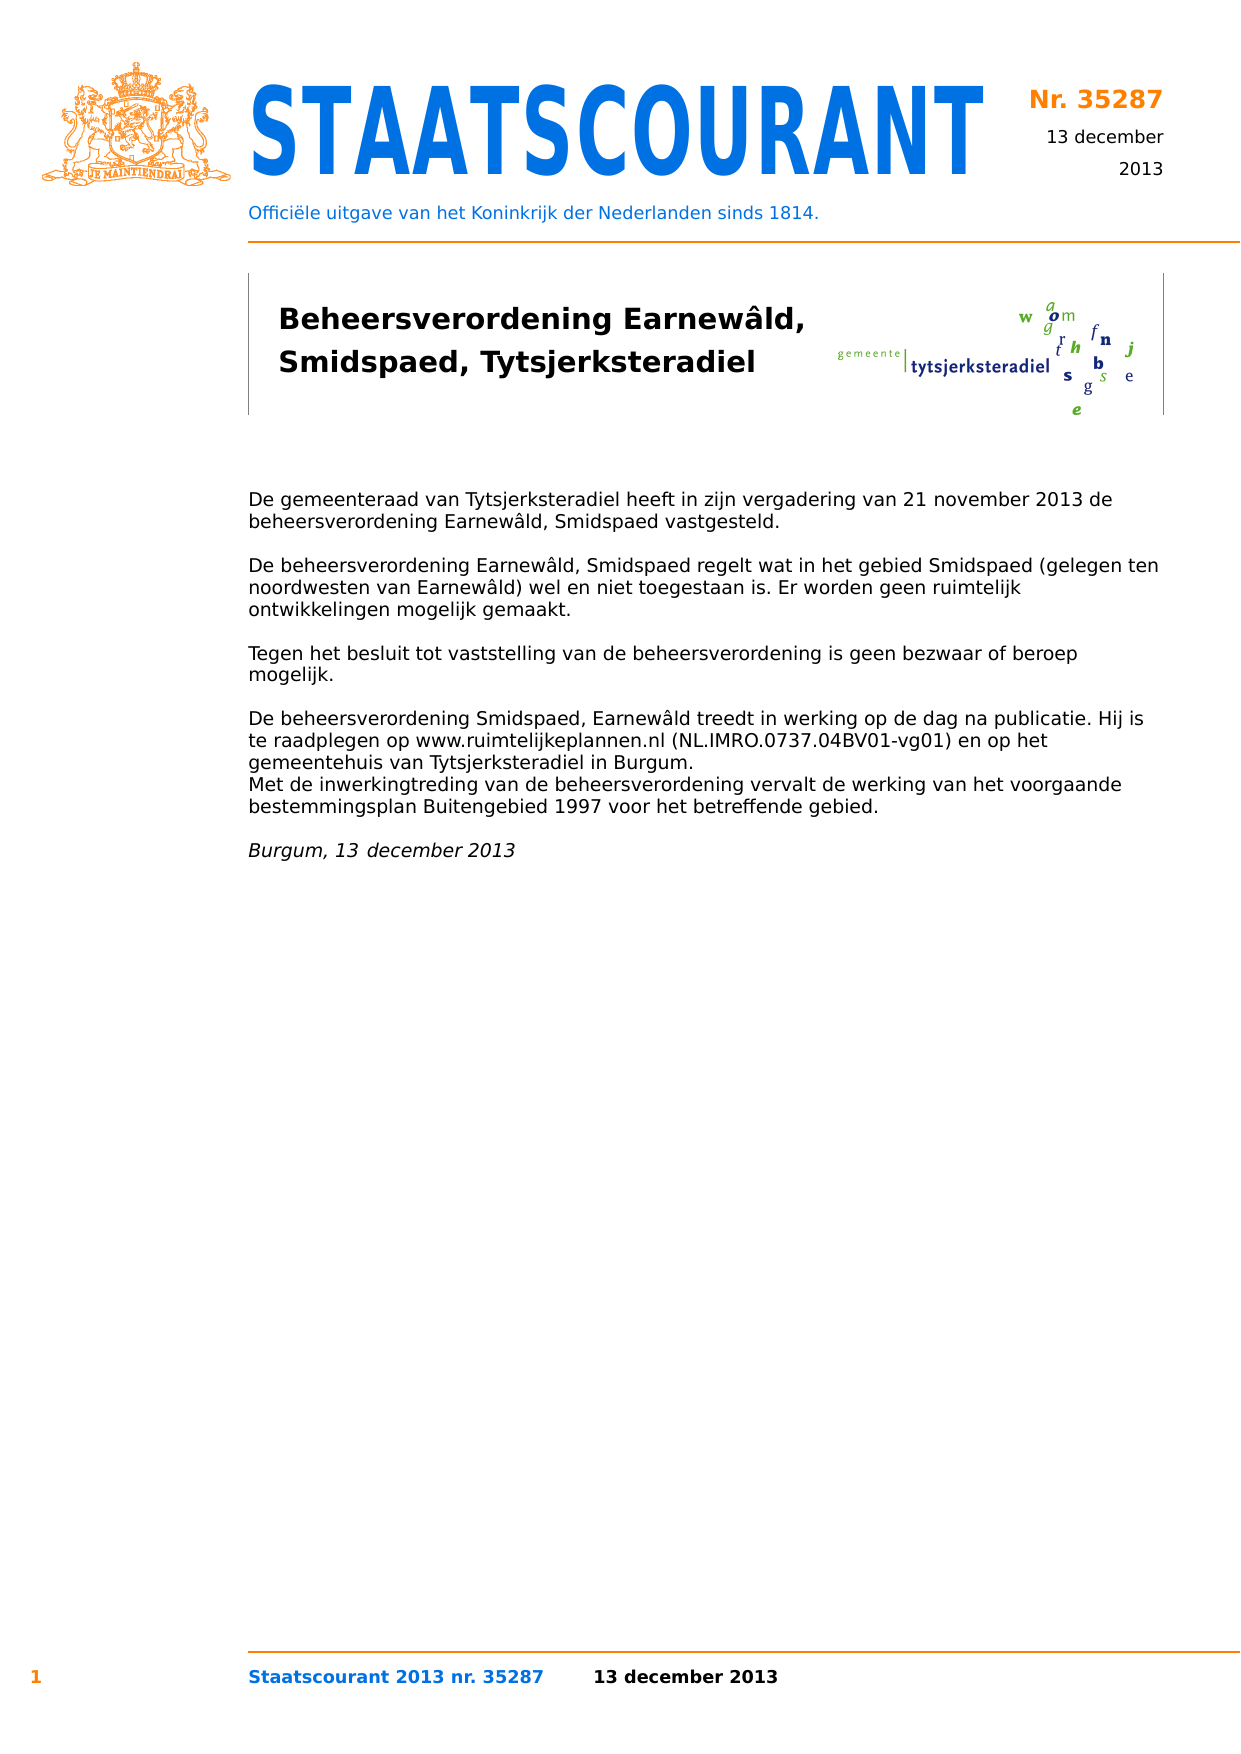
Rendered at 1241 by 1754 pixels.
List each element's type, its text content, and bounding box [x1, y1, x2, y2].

picture [41, 62, 231, 186]
text Tegen het besluit tot vaststelling van de beheersverordening is geen bezwaar of beroep mogelijk. [248, 642, 1163, 686]
table_header [25, 62, 248, 241]
subtitle Beheersverordening Earnewâld, Smidspaed, Tytsjerksteradiel [249, 273, 1163, 415]
table_cell 2013 [998, 153, 1240, 203]
table_header Nr. 35287 [998, 62, 1240, 121]
text De beheersverordening Earnewâld, Smidspaed regelt wat in het gebied Smidspaed (gelegen ten noordwesten van Earnewâld) wel en niet toegestaan is. Er worden geen ruimtelijk ontwikkelingen mogelijk gemaakt. [248, 554, 1163, 621]
text De gemeenteraad van Tytsjerksteradiel heeft in zijn vergadering van 21 november 2013 de beheersverordening Earnewâld, Smidspaed vastgesteld. [248, 489, 1163, 533]
picture [838, 302, 1134, 415]
text Burgum, 13 december 2013 [248, 840, 1163, 862]
table_header STAATSCOURANT [248, 62, 998, 203]
text De beheersverordening Smidspaed, Earnewâld treedt in werking op de dag na publicatie. Hij is te raadplegen op www.ruimtelijkeplannen.nl (NL.IMRO.0737.04BV01-vg01) en op het gemeentehuis van Tytsjerksteradiel in Burgum. [248, 708, 1163, 774]
text Met de inwerkingtreding van de beheersverordening vervalt de werking van het voorgaande bestemmingsplan Buitengebied 1997 voor het betreffende gebied. [248, 774, 1163, 818]
table_cell Officiële uitgave van het Koninkrijk der Nederlanden sinds 1814. [248, 203, 1240, 241]
table_cell 13 december [998, 121, 1240, 153]
